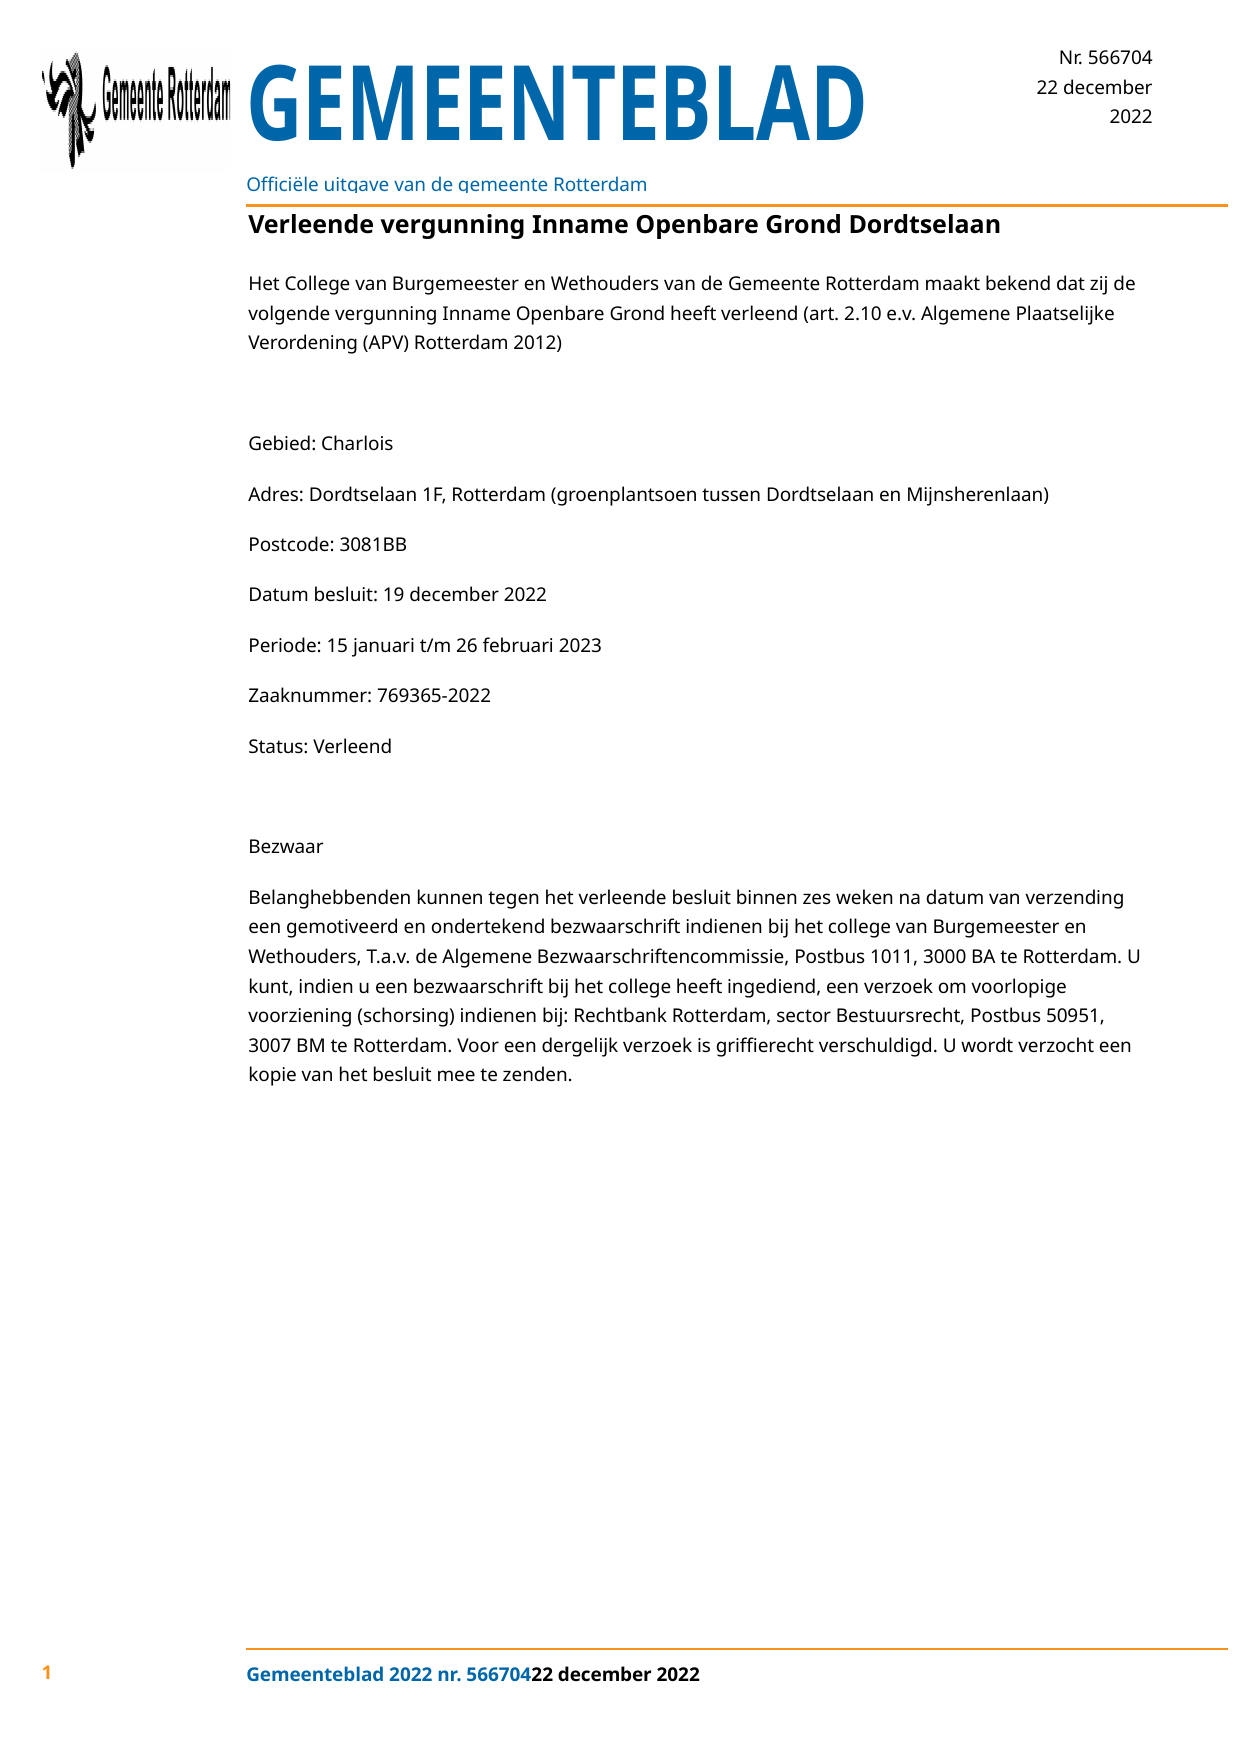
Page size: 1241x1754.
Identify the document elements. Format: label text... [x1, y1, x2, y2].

text Het College van Burgemeester en Wethouders van de Gemeente Rotterdam maakt bekend dat zij de volgende vergunning Inname Openbare Grond heeft verleend (art. 2.10 e.v. Algemene Plaatselijke Verordening (APV) Rotterdam 2012) [248, 270, 1152, 355]
text Verleende vergunning Inname Openbare Grond Dordtselaan [248, 207, 1152, 241]
text Datum besluit: 19 december 2022 [248, 582, 1152, 607]
text Belanghebbenden kunnen tegen het verleende besluit binnen zes weken na datum van verzending een gemotiveerd en ondertekend bezwaarschrift indienen bij het college van Burgemeester en Wethouders, T.a.v. de Algemene Bezwaarschriftencommissie, Postbus 1011, 3000 BA te Rotterdam. U kunt, indien u een bezwaarschrift bij het college heeft ingediend, een verzoek om voorlopige voorziening (schorsing) indienen bij: Rechtbank Rotterdam, sector Bestuursrecht, Postbus 50951, 3007 BM te Rotterdam. Voor een dergelijk verzoek is griffierecht verschuldigd. U wordt verzocht een kopie van het besluit mee te zenden. [248, 884, 1152, 1087]
picture [41, 47, 231, 172]
text Postcode: 3081BB [248, 531, 1152, 557]
text Periode: 15 januari t/m 26 februari 2023 [248, 632, 1152, 658]
text Zaaknummer: 769365-2022 [248, 682, 1152, 708]
text Adres: Dordtselaan 1F, Rotterdam (groenplantsoen tussen Dordtselaan en Mijnsherenlaan) [248, 481, 1152, 506]
text Bezwaar [248, 834, 1152, 859]
text Gebied: Charlois [248, 430, 1152, 456]
text Status: Verleend [248, 733, 1152, 758]
